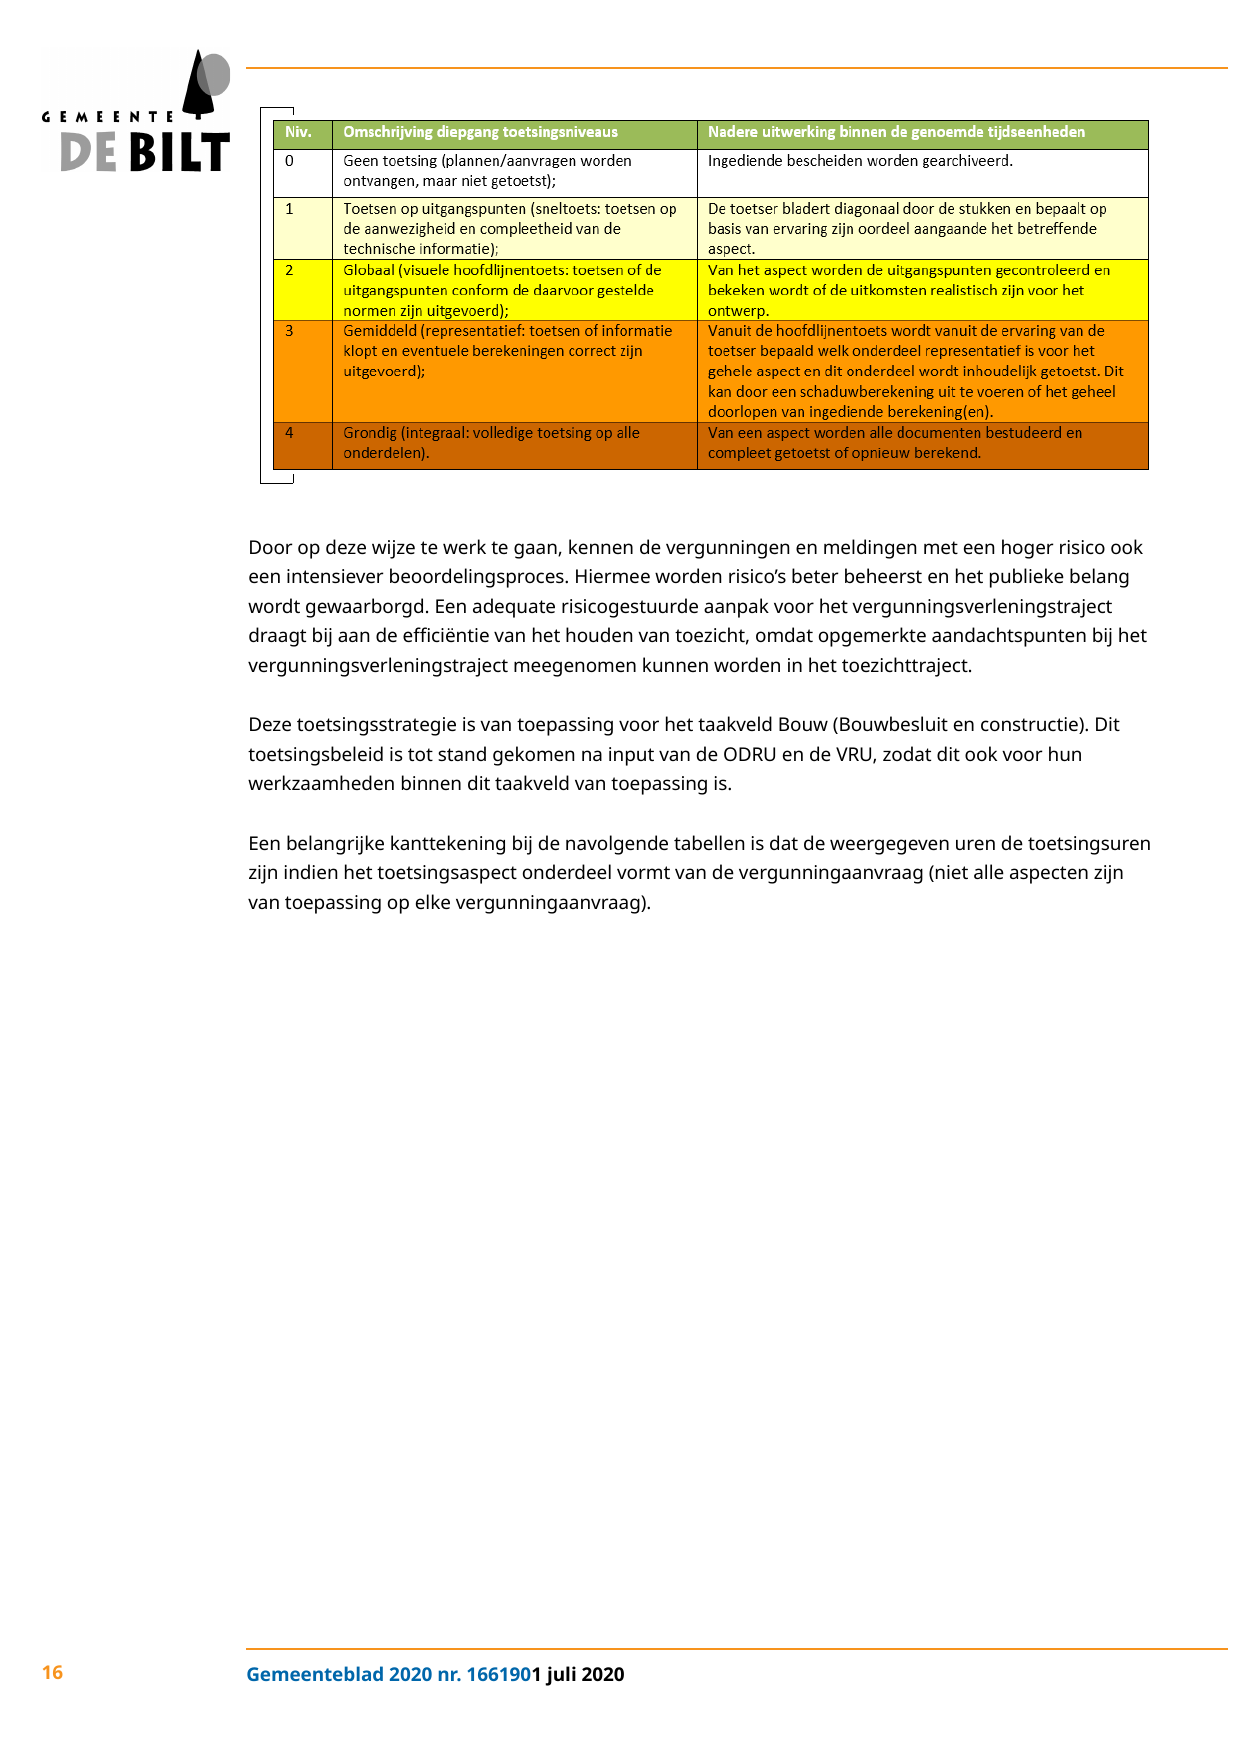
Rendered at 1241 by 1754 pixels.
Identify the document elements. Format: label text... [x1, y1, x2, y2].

picture [268, 115, 1155, 474]
picture [41, 47, 231, 172]
text Door op deze wijze te werk te gaan, kennen de vergunningen en meldingen met een hoger risico ook een intensiever beoordelingsproces. Hiermee worden risico’s beter beheerst en het publieke belang wordt gewaarborgd. Een adequate risicogestuurde aanpak voor het vergunningsverleningstraject draagt bij aan de efficiëntie van het houden van toezicht, omdat opgemerkte aandachtspunten bij het vergunningsverleningstraject meegenomen kunnen worden in het toezichttraject. [248, 534, 1152, 678]
text Deze toetsingsstrategie is van toepassing voor het taakveld Bouw (Bouwbesluit en constructie). Dit toetsingsbeleid is tot stand gekomen na input van de ODRU en de VRU, zodat dit ook voor hun werkzaamheden binnen dit taakveld van toepassing is. [248, 711, 1152, 796]
text Een belangrijke kanttekening bij de navolgende tabellen is dat de weergegeven uren de toetsingsuren zijn indien het toetsingsaspect onderdeel vormt van de vergunningaanvraag (niet alle aspecten zijn van toepassing op elke vergunningaanvraag). [248, 830, 1152, 915]
